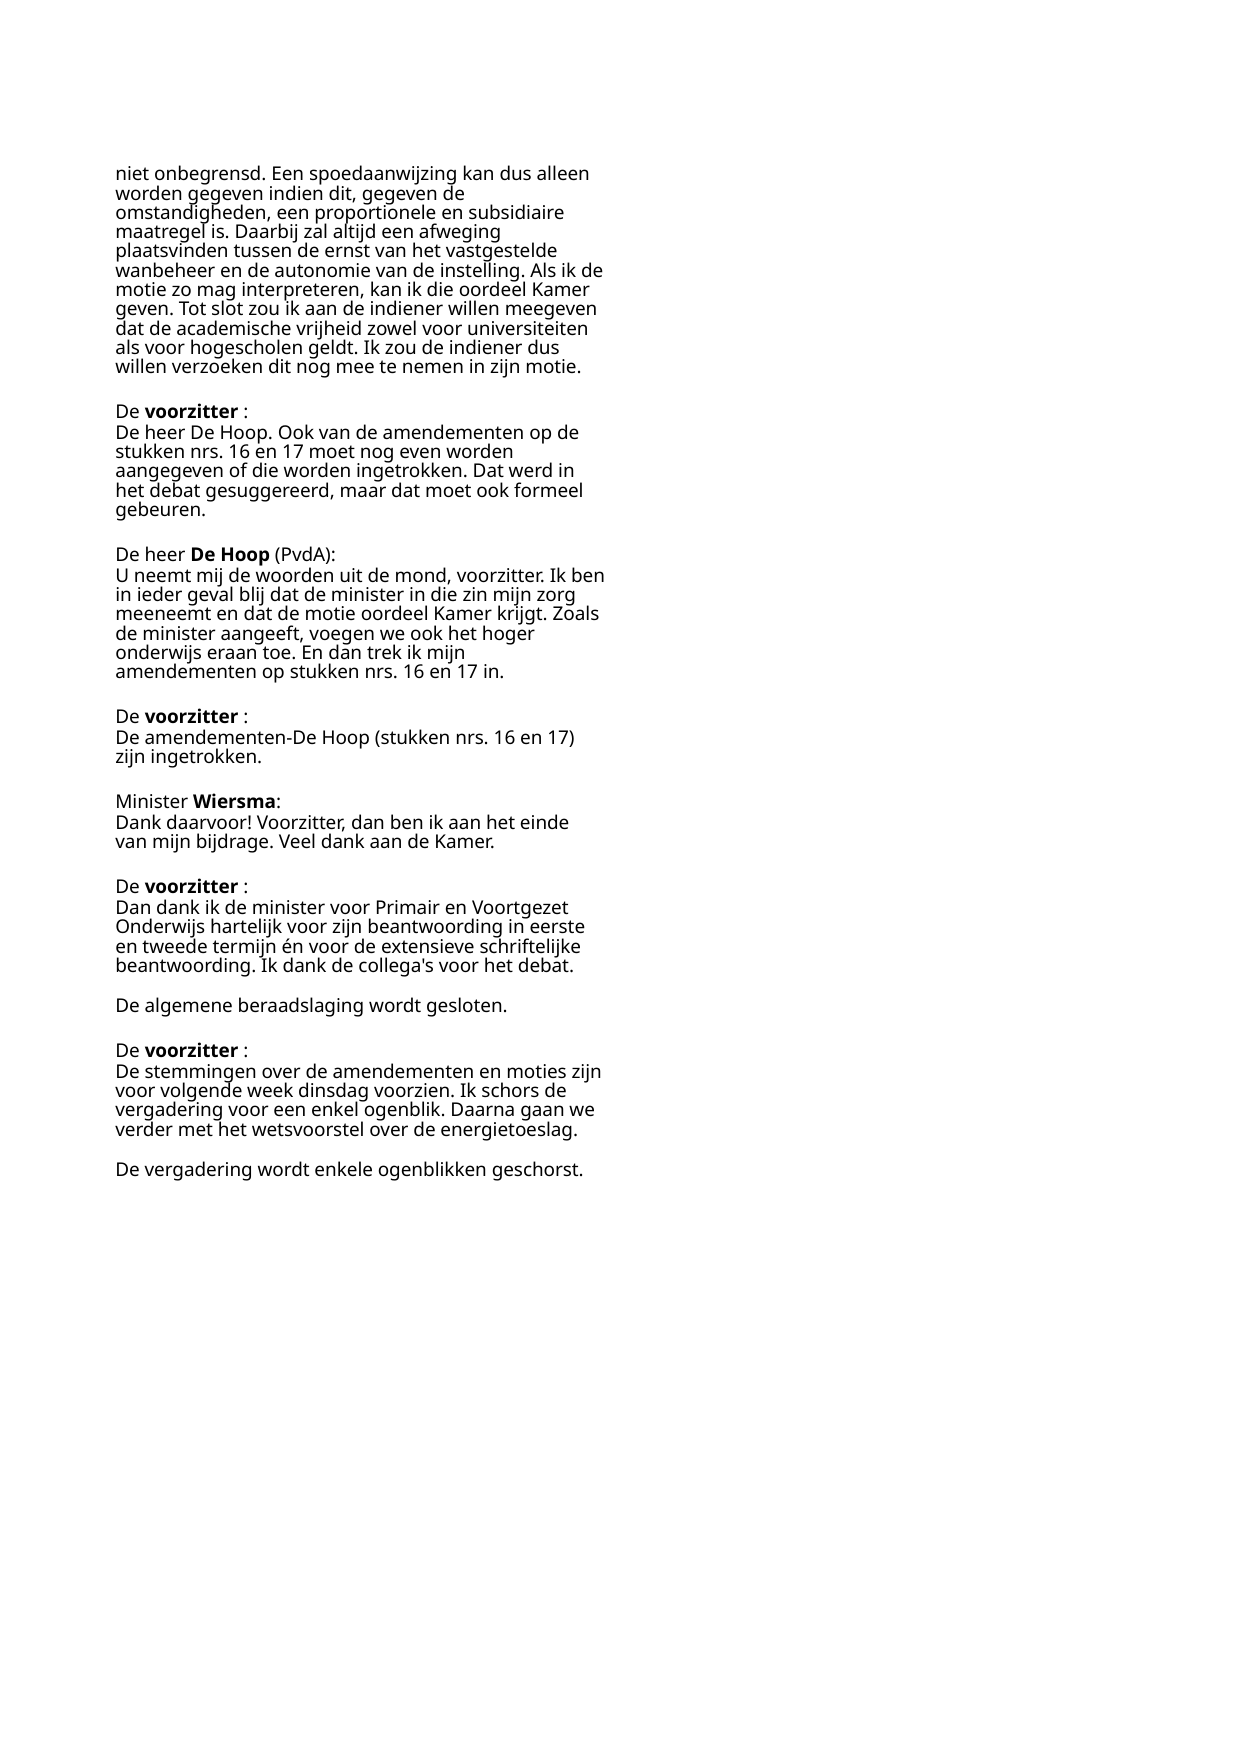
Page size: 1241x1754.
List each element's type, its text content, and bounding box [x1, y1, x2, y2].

text Dan dank ik de minister voor Primair en Voortgezet Onderwijs hartelijk voor zijn beantwoording in eerste en tweede termijn én voor de extensieve schriftelijke beantwoording. Ik dank de collega's voor het debat. [115, 899, 605, 976]
text De stemmingen over de amendementen en moties zijn voor volgende week dinsdag voorzien. Ik schors de vergadering voor een enkel ogenblik. Daarna gaan we verder met het wetsvoorstel over de energietoeslag. [115, 1063, 605, 1140]
text De amendementen-De Hoop (stukken nrs. 16 en 17) zijn ingetrokken. [115, 729, 605, 767]
text De heer De Hoop. Ook van de amendementen op de stukken nrs. 16 en 17 moet nog even worden aangegeven of die worden ingetrokken. Dat werd in het debat gesuggereerd, maar dat moet ook formeel gebeuren. [115, 424, 605, 520]
text Minister Wiersma: [115, 788, 605, 814]
text Dank daarvoor! Voorzitter, dan ben ik aan het einde van mijn bijdrage. Veel dank aan de Kamer. [115, 814, 605, 853]
text niet onbegrensd. Een spoedaanwijzing kan dus alleen worden gegeven indien dit, gegeven de omstandigheden, een proportionele en subsidiaire maatregel is. Daarbij zal altijd een afweging plaatsvinden tussen de ernst van het vastgestelde wanbeheer en de autonomie van de instelling. Als ik de motie zo mag interpreteren, kan ik die oordeel Kamer geven. Tot slot zou ik aan de indiener willen meegeven dat de academische vrijheid zowel voor universiteiten als voor hogescholen geldt. Ik zou de indiener dus willen verzoeken dit nog mee te nemen in zijn motie. [115, 165, 605, 377]
text De heer De Hoop (PvdA): [115, 541, 605, 567]
text De voorzitter : [115, 873, 605, 899]
text De vergadering wordt enkele ogenblikken geschorst. [115, 1161, 605, 1180]
text De algemene beraadslaging wordt gesloten. [115, 997, 605, 1016]
text U neemt mij de woorden uit de mond, voorzitter. Ik ben in ieder geval blij dat de minister in die zin mijn zorg meeneemt en dat de motie oordeel Kamer krijgt. Zoals de minister aangeeft, voegen we ook het hoger onderwijs eraan toe. En dan trek ik mijn amendementen op stukken nrs. 16 en 17 in. [115, 567, 605, 682]
text De voorzitter : [115, 703, 605, 729]
text De voorzitter : [115, 1037, 605, 1063]
text De voorzitter : [115, 398, 605, 424]
